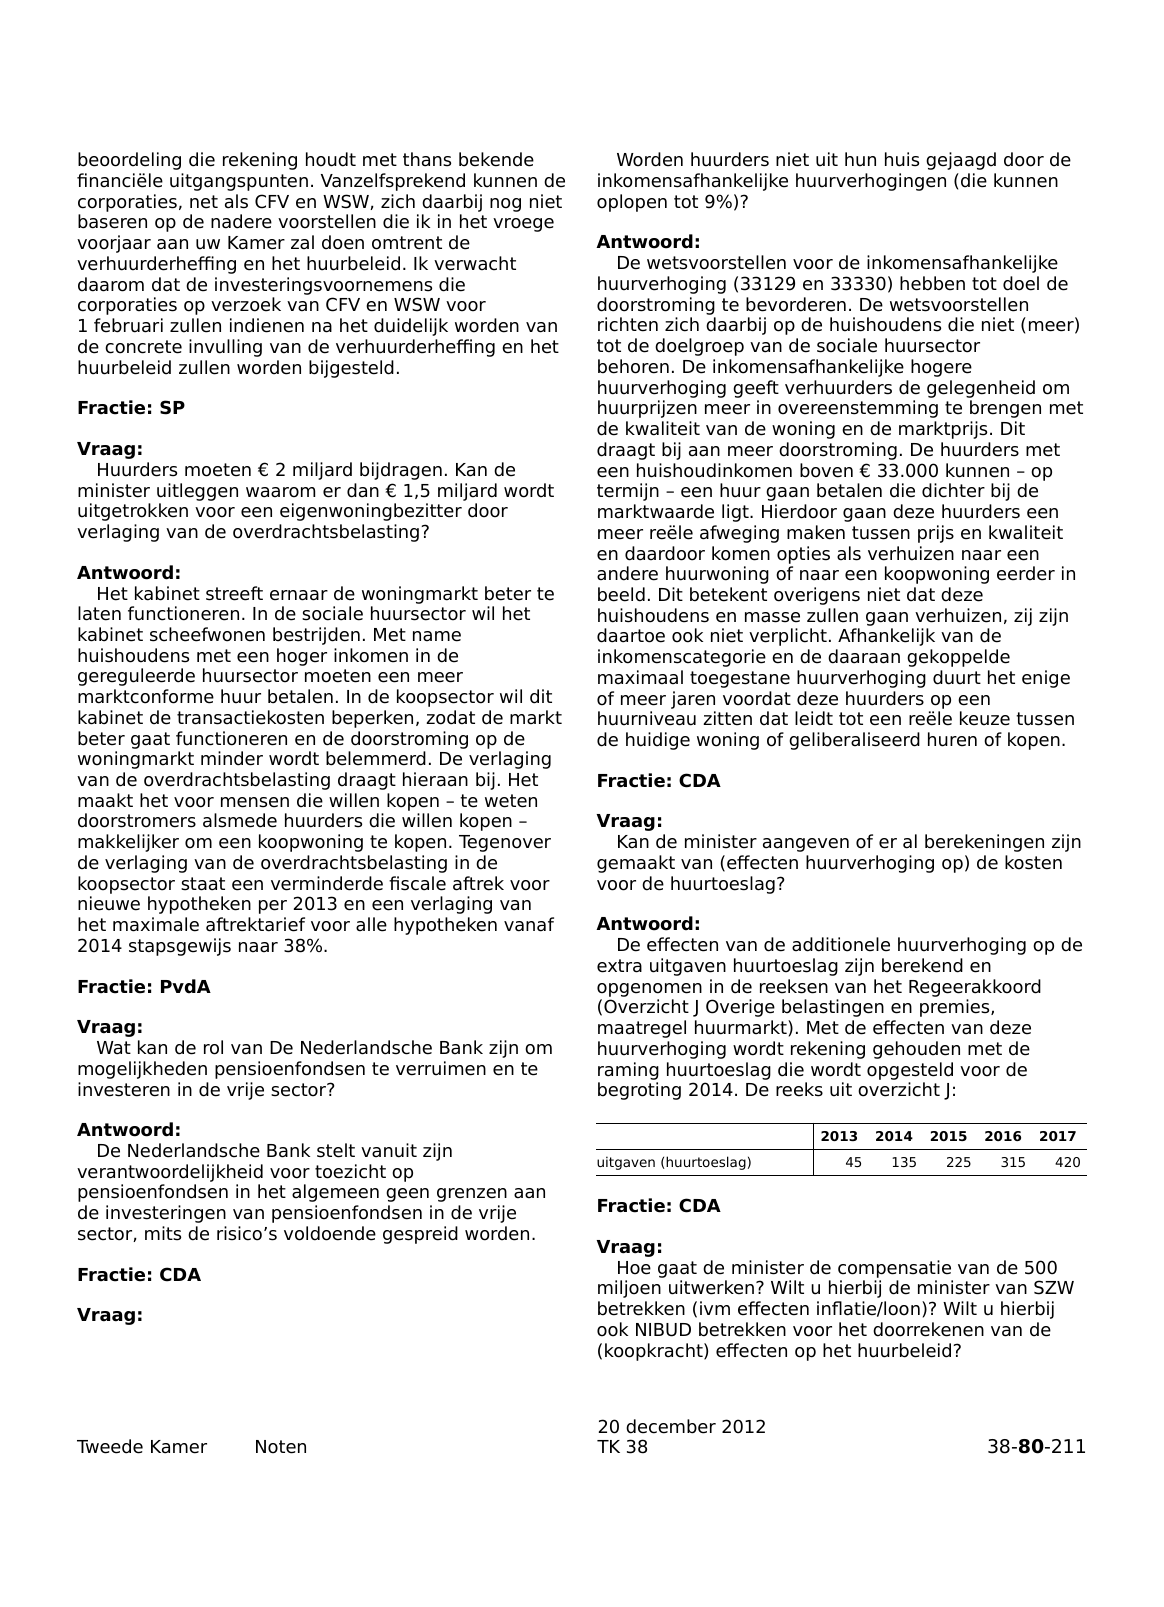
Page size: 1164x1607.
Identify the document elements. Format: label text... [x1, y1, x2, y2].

text Worden huurders niet uit hun huis gejaagd door de inkomensafhankelijke huurverhogingen (die kunnen oplopen tot 9%)? [596, 150, 1087, 212]
text De Nederlandsche Bank stelt vanuit zijn verantwoordelijkheid voor toezicht op pensioenfondsen in het algemeen geen grenzen aan de investeringen van pensioenfondsen in de vrije sector, mits de risico’s voldoende gespreid worden. [77, 1141, 567, 1244]
text Antwoord: [596, 232, 1087, 253]
text Fractie: SP [77, 398, 567, 419]
text De effecten van de additionele huurverhoging op de extra uitgaven huurtoeslag zijn berekend en opgenomen in de reeksen van het Regeerakkoord (Overzicht J Overige belastingen en premies, maatregel huurmarkt). Met de effecten van deze huurverhoging wordt rekening gehouden met de raming huurtoeslag die wordt opgesteld voor de begroting 2014. De reeks uit overzicht J: [596, 935, 1087, 1101]
text Vraag: [77, 1305, 567, 1326]
text De wetsvoorstellen voor de inkomensafhankelijke huurverhoging (33129 en 33330) hebben tot doel de doorstroming te bevorderen. De wetsvoorstellen richten zich daarbij op de huishoudens die niet (meer) tot de doelgroep van de sociale huursector behoren. De inkomensafhankelijke hogere huurverhoging geeft verhuurders de gelegenheid om huurprijzen meer in overeenstemming te brengen met de kwaliteit van de woning en de marktprijs. Dit draagt bij aan meer doorstroming. De huurders met een huishoudinkomen boven € 33.000 kunnen – op termijn – een huur gaan betalen die dichter bij de marktwaarde ligt. Hierdoor gaan deze huurders een meer reële afweging maken tussen prijs en kwaliteit en daardoor komen opties als verhuizen naar een andere huurwoning of naar een koopwoning eerder in beeld. Dit betekent overigens niet dat deze huishoudens en masse zullen gaan verhuizen, zij zijn daartoe ook niet verplicht. Afhankelijk van de inkomenscategorie en de daaraan gekoppelde maximaal toegestane huurverhoging duurt het enige of meer jaren voordat deze huurders op een huurniveau zitten dat leidt tot een reële keuze tussen de huidige woning of geliberaliseerd huren of kopen. [596, 253, 1087, 751]
text Antwoord: [77, 1120, 567, 1141]
text Fractie: PvdA [77, 976, 567, 997]
text Vraag: [77, 1017, 567, 1038]
table_cell 315 [978, 1150, 1032, 1175]
table_header 2016 [978, 1124, 1032, 1149]
text Fractie: CDA [596, 771, 1087, 791]
table_cell 45 [814, 1150, 868, 1175]
table_cell uitgaven (huurtoeslag) [596, 1150, 813, 1175]
text Vraag: [596, 1237, 1087, 1257]
text Kan de minister aangeven of er al berekeningen zijn gemaakt van (effecten huurverhoging op) de kosten voor de huurtoeslag? [596, 832, 1087, 894]
table_header 2017 [1032, 1124, 1087, 1149]
text Fractie: CDA [596, 1196, 1087, 1217]
text beoordeling die rekening houdt met thans bekende financiële uitgangspunten. Vanzelfsprekend kunnen de corporaties, net als CFV en WSW, zich daarbij nog niet baseren op de nadere voorstellen die ik in het vroege voorjaar aan uw Kamer zal doen omtrent de verhuurderheffing en het huurbeleid. Ik verwacht daarom dat de investeringsvoornemens die corporaties op verzoek van CFV en WSW voor 1 februari zullen indienen na het duidelijk worden van de concrete invulling van de verhuurderheffing en het huurbeleid zullen worden bijgesteld. [77, 150, 567, 378]
text Vraag: [77, 439, 567, 460]
text Vraag: [596, 811, 1087, 832]
text Antwoord: [77, 563, 567, 583]
table_cell 135 [868, 1150, 923, 1175]
text Het kabinet streeft ernaar de woningmarkt beter te laten functioneren. In de sociale huursector wil het kabinet scheefwonen bestrijden. Met name huishoudens met een hoger inkomen in de gereguleerde huursector moeten een meer marktconforme huur betalen. In de koopsector wil dit kabinet de transactiekosten beperken, zodat de markt beter gaat functioneren en de doorstroming op de woningmarkt minder wordt belemmerd. De verlaging van de overdrachtsbelasting draagt hieraan bij. Het maakt het voor mensen die willen kopen – te weten doorstromers alsmede huurders die willen kopen – makkelijker om een koopwoning te kopen. Tegenover de verlaging van de overdrachtsbelasting in de koopsector staat een verminderde fiscale aftrek voor nieuwe hypotheken per 2013 en een verlaging van het maximale aftrektarief voor alle hypotheken vanaf 2014 stapsgewijs naar 38%. [77, 583, 567, 956]
text Fractie: CDA [77, 1264, 567, 1285]
table_header [596, 1124, 813, 1149]
table_cell 420 [1032, 1150, 1087, 1175]
text Hoe gaat de minister de compensatie van de 500 miljoen uitwerken? Wilt u hierbij de minister van SZW betrekken (ivm effecten inflatie/loon)? Wilt u hierbij ook NIBUD betrekken voor het doorrekenen van de (koopkracht) effecten op het huurbeleid? [596, 1257, 1087, 1361]
table_header 2013 [814, 1124, 868, 1149]
text Antwoord: [596, 914, 1087, 935]
text Huurders moeten € 2 miljard bijdragen. Kan de minister uitleggen waarom er dan € 1,5 miljard wordt uitgetrokken voor een eigenwoningbezitter door verlaging van de overdrachtsbelasting? [77, 460, 567, 543]
text Wat kan de rol van De Nederlandsche Bank zijn om mogelijkheden pensioenfondsen te verruimen en te investeren in de vrije sector? [77, 1038, 567, 1100]
table_header 2014 [868, 1124, 923, 1149]
table_cell 225 [923, 1150, 977, 1175]
table_header 2015 [923, 1124, 977, 1149]
